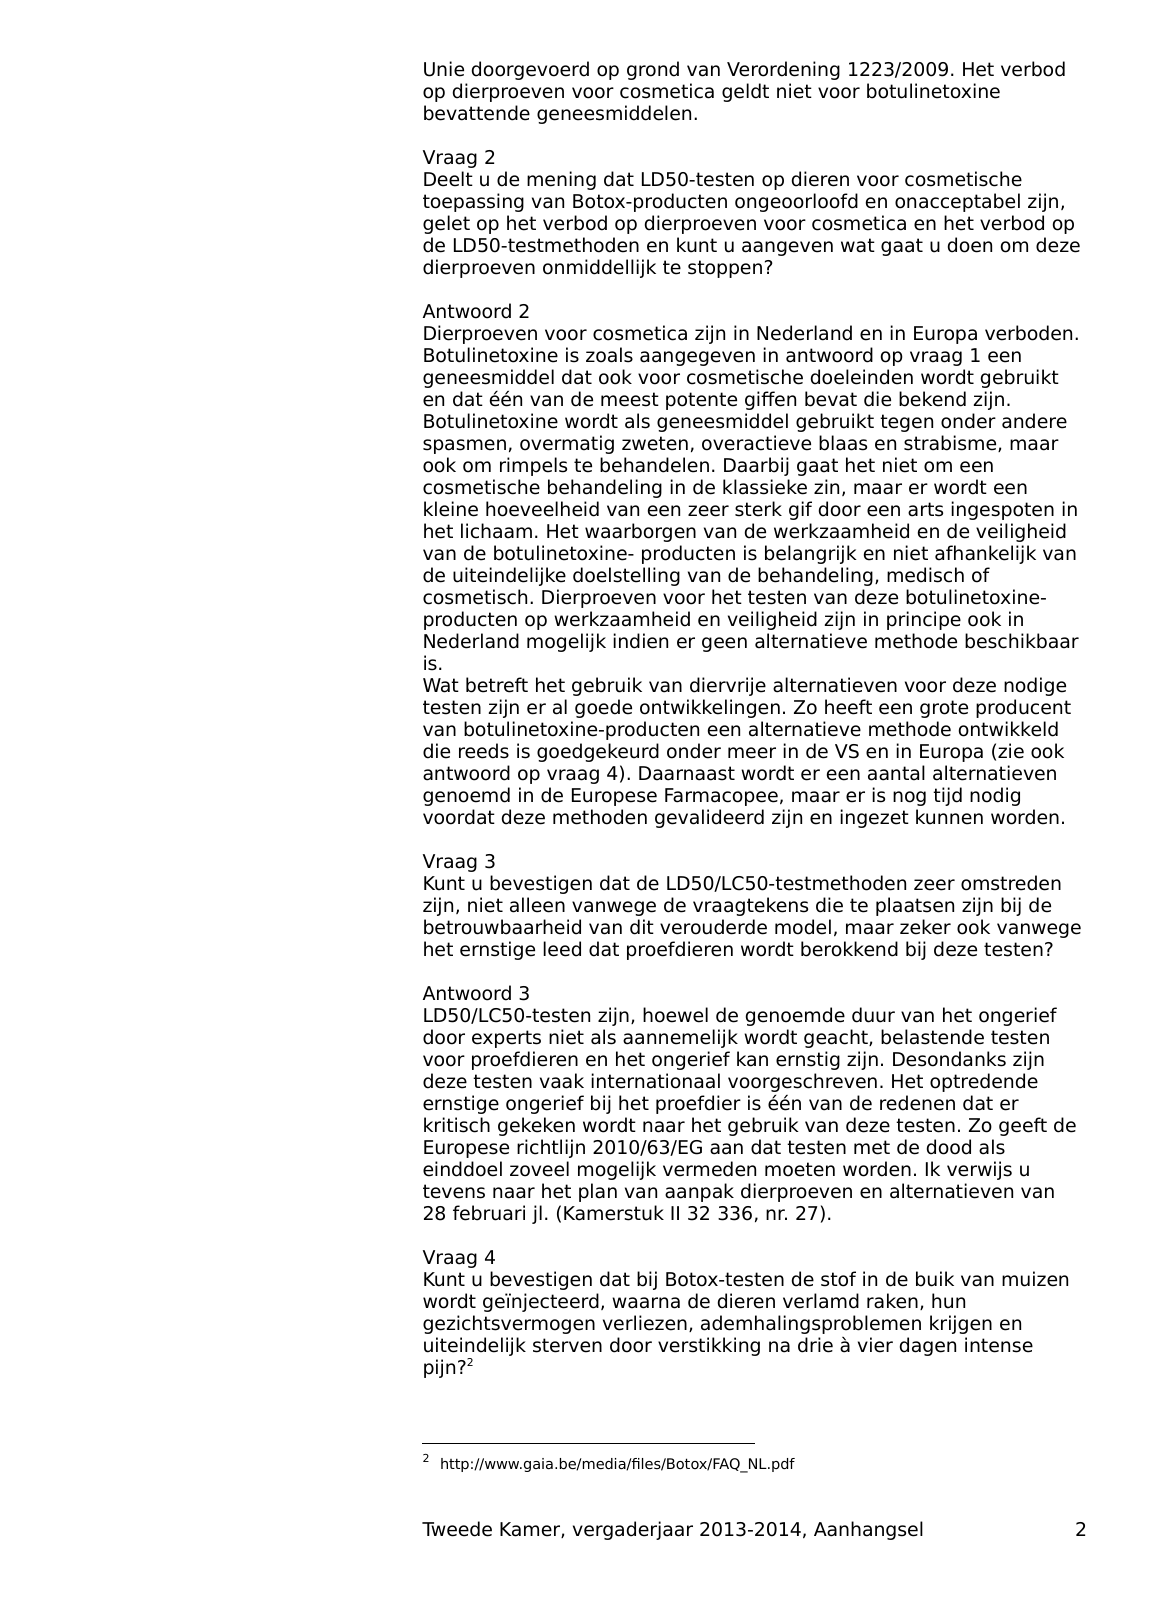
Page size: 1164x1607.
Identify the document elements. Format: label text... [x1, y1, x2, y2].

text Deelt u de mening dat LD50-testen op dieren voor cosmetische toepassing van Botox-producten ongeoorloofd en onacceptabel zijn, gelet op het verbod op dierproeven voor cosmetica en het verbod op de LD50-testmethoden en kunt u aangeven wat gaat u doen om deze dierproeven onmiddellijk te stoppen? [422, 169, 1087, 279]
text Vraag 2 [422, 147, 1087, 169]
text Vraag 3 [422, 851, 1087, 873]
text Antwoord 2 [422, 301, 1087, 323]
text Vraag 4 [422, 1247, 1087, 1269]
text http://www.gaia.be/media/files/Botox/FAQ_NL.pdf [422, 1452, 1087, 1474]
text Unie doorgevoerd op grond van Verordening 1223/2009. Het verbod op dierproeven voor cosmetica geldt niet voor botulinetoxine bevattende geneesmiddelen. [422, 59, 1087, 125]
text Kunt u bevestigen dat bij Botox-testen de stof in de buik van muizen wordt geïnjecteerd, waarna de dieren verlamd raken, hun gezichtsvermogen verliezen, ademhalingsproblemen krijgen en uiteindelijk sterven door verstikking na drie à vier dagen intense pijn? [422, 1269, 1087, 1379]
text LD50/LC50-testen zijn, hoewel de genoemde duur van het ongerief door experts niet als aannemelijk wordt geacht, belastende testen voor proefdieren en het ongerief kan ernstig zijn. Desondanks zijn deze testen vaak internationaal voorgeschreven. Het optredende ernstige ongerief bij het proefdier is één van de redenen dat er kritisch gekeken wordt naar het gebruik van deze testen. Zo geeft de Europese richtlijn 2010/63/EG aan dat testen met de dood als einddoel zoveel mogelijk vermeden moeten worden. Ik verwijs u tevens naar het plan van aanpak dierproeven en alternatieven van 28 februari jl. (Kamerstuk II 32 336, nr. 27). [422, 1005, 1087, 1225]
text Kunt u bevestigen dat de LD50/LC50-testmethoden zeer omstreden zijn, niet alleen vanwege de vraagtekens die te plaatsen zijn bij de betrouwbaarheid van dit verouderde model, maar zeker ook vanwege het ernstige leed dat proefdieren wordt berokkend bij deze testen? [422, 873, 1087, 961]
text Wat betreft het gebruik van diervrije alternatieven voor deze nodige testen zijn er al goede ontwikkelingen. Zo heeft een grote producent van botulinetoxine-producten een alternatieve methode ontwikkeld die reeds is goedgekeurd onder meer in de VS en in Europa (zie ook antwoord op vraag 4). Daarnaast wordt er een aantal alternatieven genoemd in de Europese Farmacopee, maar er is nog tijd nodig voordat deze methoden gevalideerd zijn en ingezet kunnen worden. [422, 675, 1087, 829]
text Antwoord 3 [422, 983, 1087, 1005]
text Dierproeven voor cosmetica zijn in Nederland en in Europa verboden. Botulinetoxine is zoals aangegeven in antwoord op vraag 1 een geneesmiddel dat ook voor cosmetische doeleinden wordt gebruikt en dat één van de meest potente giffen bevat die bekend zijn. Botulinetoxine wordt als geneesmiddel gebruikt tegen onder andere spasmen, overmatig zweten, overactieve blaas en strabisme, maar ook om rimpels te behandelen. Daarbij gaat het niet om een cosmetische behandeling in de klassieke zin, maar er wordt een kleine hoeveelheid van een zeer sterk gif door een arts ingespoten in het lichaam. Het waarborgen van de werkzaamheid en de veiligheid van de botulinetoxine- producten is belangrijk en niet afhankelijk van de uiteindelijke doelstelling van de behandeling, medisch of cosmetisch. Dierproeven voor het testen van deze botulinetoxine-producten op werkzaamheid en veiligheid zijn in principe ook in Nederland mogelijk indien er geen alternatieve methode beschikbaar is. [422, 323, 1087, 675]
